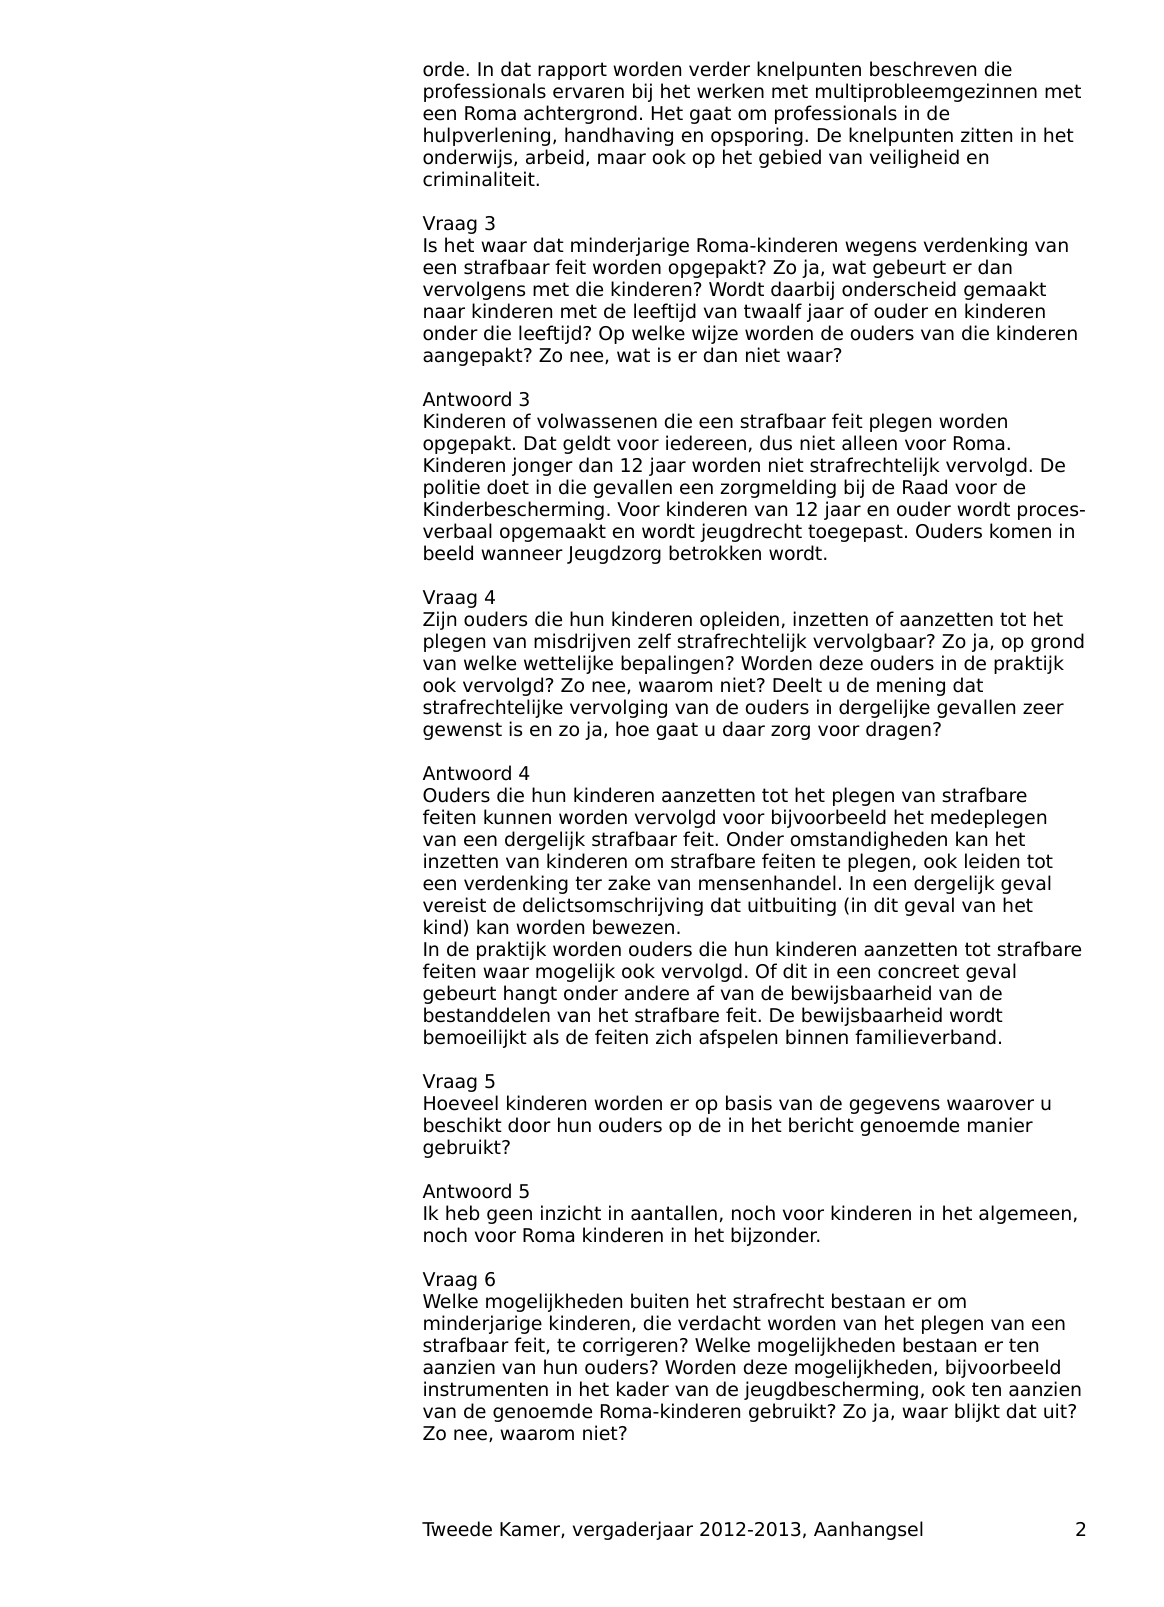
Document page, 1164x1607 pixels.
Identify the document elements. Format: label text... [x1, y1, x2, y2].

text Ik heb geen inzicht in aantallen, noch voor kinderen in het algemeen, noch voor Roma kinderen in het bijzonder. [422, 1203, 1087, 1247]
text Vraag 5 [422, 1071, 1087, 1093]
text Ouders die hun kinderen aanzetten tot het plegen van strafbare feiten kunnen worden vervolgd voor bijvoorbeeld het medeplegen van een dergelijk strafbaar feit. Onder omstandigheden kan het inzetten van kinderen om strafbare feiten te plegen, ook leiden tot een verdenking ter zake van mensenhandel. In een dergelijk geval vereist de delictsomschrijving dat uitbuiting (in dit geval van het kind) kan worden bewezen. [422, 785, 1087, 939]
text orde. In dat rapport worden verder knelpunten beschreven die professionals ervaren bij het werken met multiprobleemgezinnen met een Roma achtergrond. Het gaat om professionals in de hulpverlening, handhaving en opsporing. De knelpunten zitten in het onderwijs, arbeid, maar ook op het gebied van veiligheid en criminaliteit. [422, 59, 1087, 191]
text Is het waar dat minderjarige Roma-kinderen wegens verdenking van een strafbaar feit worden opgepakt? Zo ja, wat gebeurt er dan vervolgens met die kinderen? Wordt daarbij onderscheid gemaakt naar kinderen met de leeftijd van twaalf jaar of ouder en kinderen onder die leeftijd? Op welke wijze worden de ouders van die kinderen aangepakt? Zo nee, wat is er dan niet waar? [422, 235, 1087, 367]
text Kinderen of volwassenen die een strafbaar feit plegen worden opgepakt. Dat geldt voor iedereen, dus niet alleen voor Roma. Kinderen jonger dan 12 jaar worden niet strafrechtelijk vervolgd. De politie doet in die gevallen een zorgmelding bij de Raad voor de Kinderbescherming. Voor kinderen van 12 jaar en ouder wordt proces-verbaal opgemaakt en wordt jeugdrecht toegepast. Ouders komen in beeld wanneer Jeugdzorg betrokken wordt. [422, 411, 1087, 565]
text Vraag 4 [422, 587, 1087, 609]
text Antwoord 4 [422, 763, 1087, 785]
text Antwoord 3 [422, 389, 1087, 411]
text Zijn ouders die hun kinderen opleiden, inzetten of aanzetten tot het plegen van misdrijven zelf strafrechtelijk vervolgbaar? Zo ja, op grond van welke wettelijke bepalingen? Worden deze ouders in de praktijk ook vervolgd? Zo nee, waarom niet? Deelt u de mening dat strafrechtelijke vervolging van de ouders in dergelijke gevallen zeer gewenst is en zo ja, hoe gaat u daar zorg voor dragen? [422, 609, 1087, 741]
text Vraag 6 [422, 1269, 1087, 1291]
text Antwoord 5 [422, 1181, 1087, 1203]
text Vraag 3 [422, 213, 1087, 235]
text In de praktijk worden ouders die hun kinderen aanzetten tot strafbare feiten waar mogelijk ook vervolgd. Of dit in een concreet geval gebeurt hangt onder andere af van de bewijsbaarheid van de bestanddelen van het strafbare feit. De bewijsbaarheid wordt bemoeilijkt als de feiten zich afspelen binnen familieverband. [422, 939, 1087, 1049]
text Welke mogelijkheden buiten het strafrecht bestaan er om minderjarige kinderen, die verdacht worden van het plegen van een strafbaar feit, te corrigeren? Welke mogelijkheden bestaan er ten aanzien van hun ouders? Worden deze mogelijkheden, bijvoorbeeld instrumenten in het kader van de jeugdbescherming, ook ten aanzien van de genoemde Roma-kinderen gebruikt? Zo ja, waar blijkt dat uit? Zo nee, waarom niet? [422, 1291, 1087, 1445]
text Hoeveel kinderen worden er op basis van de gegevens waarover u beschikt door hun ouders op de in het bericht genoemde manier gebruikt? [422, 1093, 1087, 1159]
